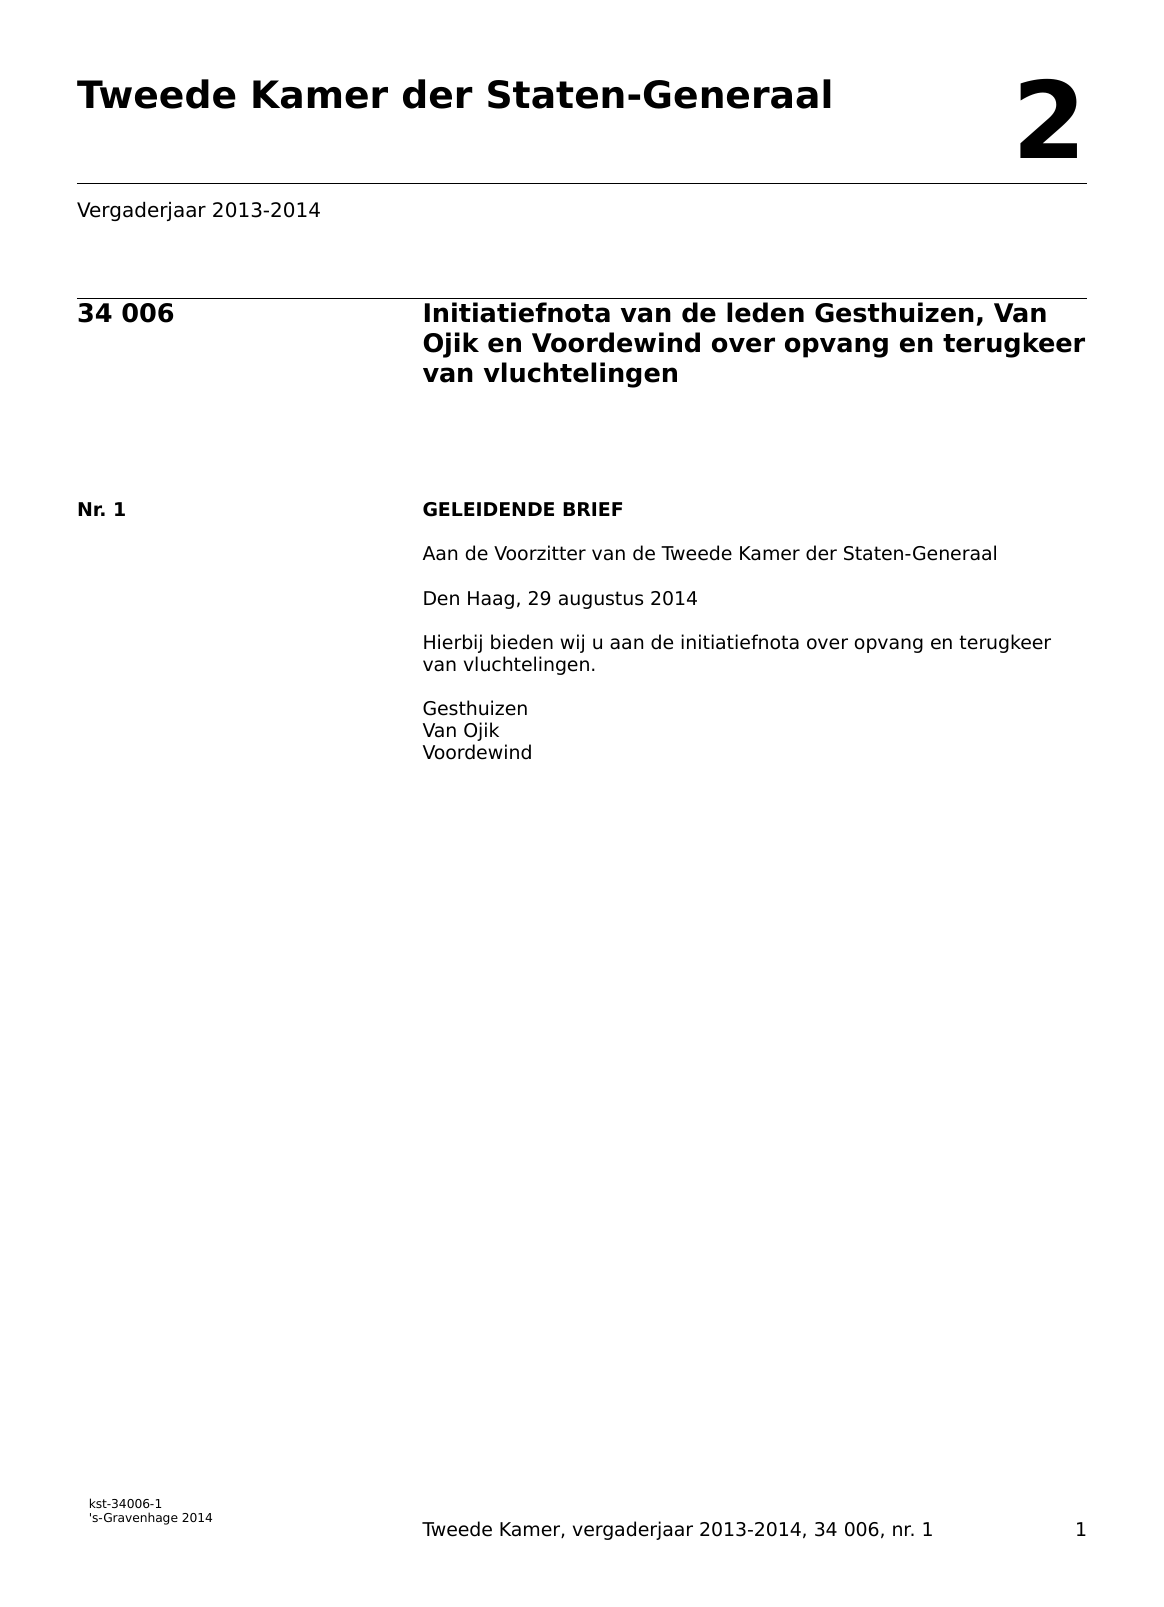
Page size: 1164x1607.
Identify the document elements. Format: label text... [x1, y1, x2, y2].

table_header Tweede Kamer der Staten-Generaal [77, 59, 886, 183]
text kst-34006-1 [88, 1497, 323, 1511]
text Den Haag, 29 augustus 2014 [422, 587, 1087, 609]
text 's-Gravenhage 2014 [88, 1511, 323, 1525]
text Aan de Voorzitter van de Tweede Kamer der Staten-Generaal [422, 543, 1087, 565]
table_header 2 [886, 59, 1087, 183]
text Van Ojik [422, 720, 1087, 742]
subtitle Nr. 1 GELEIDENDE BRIEF [77, 499, 1087, 521]
text Voordewind [422, 742, 1087, 764]
table_cell Vergaderjaar 2013-2014 [77, 184, 1087, 298]
text Hierbij bieden wij u aan de initiatiefnota over opvang en terugkeer van vluchtelingen. [422, 632, 1087, 676]
text Gesthuizen [422, 698, 1087, 720]
subtitle 34 006 Initiatiefnota van de leden Gesthuizen, Van Ojik en Voordewind over opvang en terugkeer van vluchtelingen [77, 299, 1087, 388]
